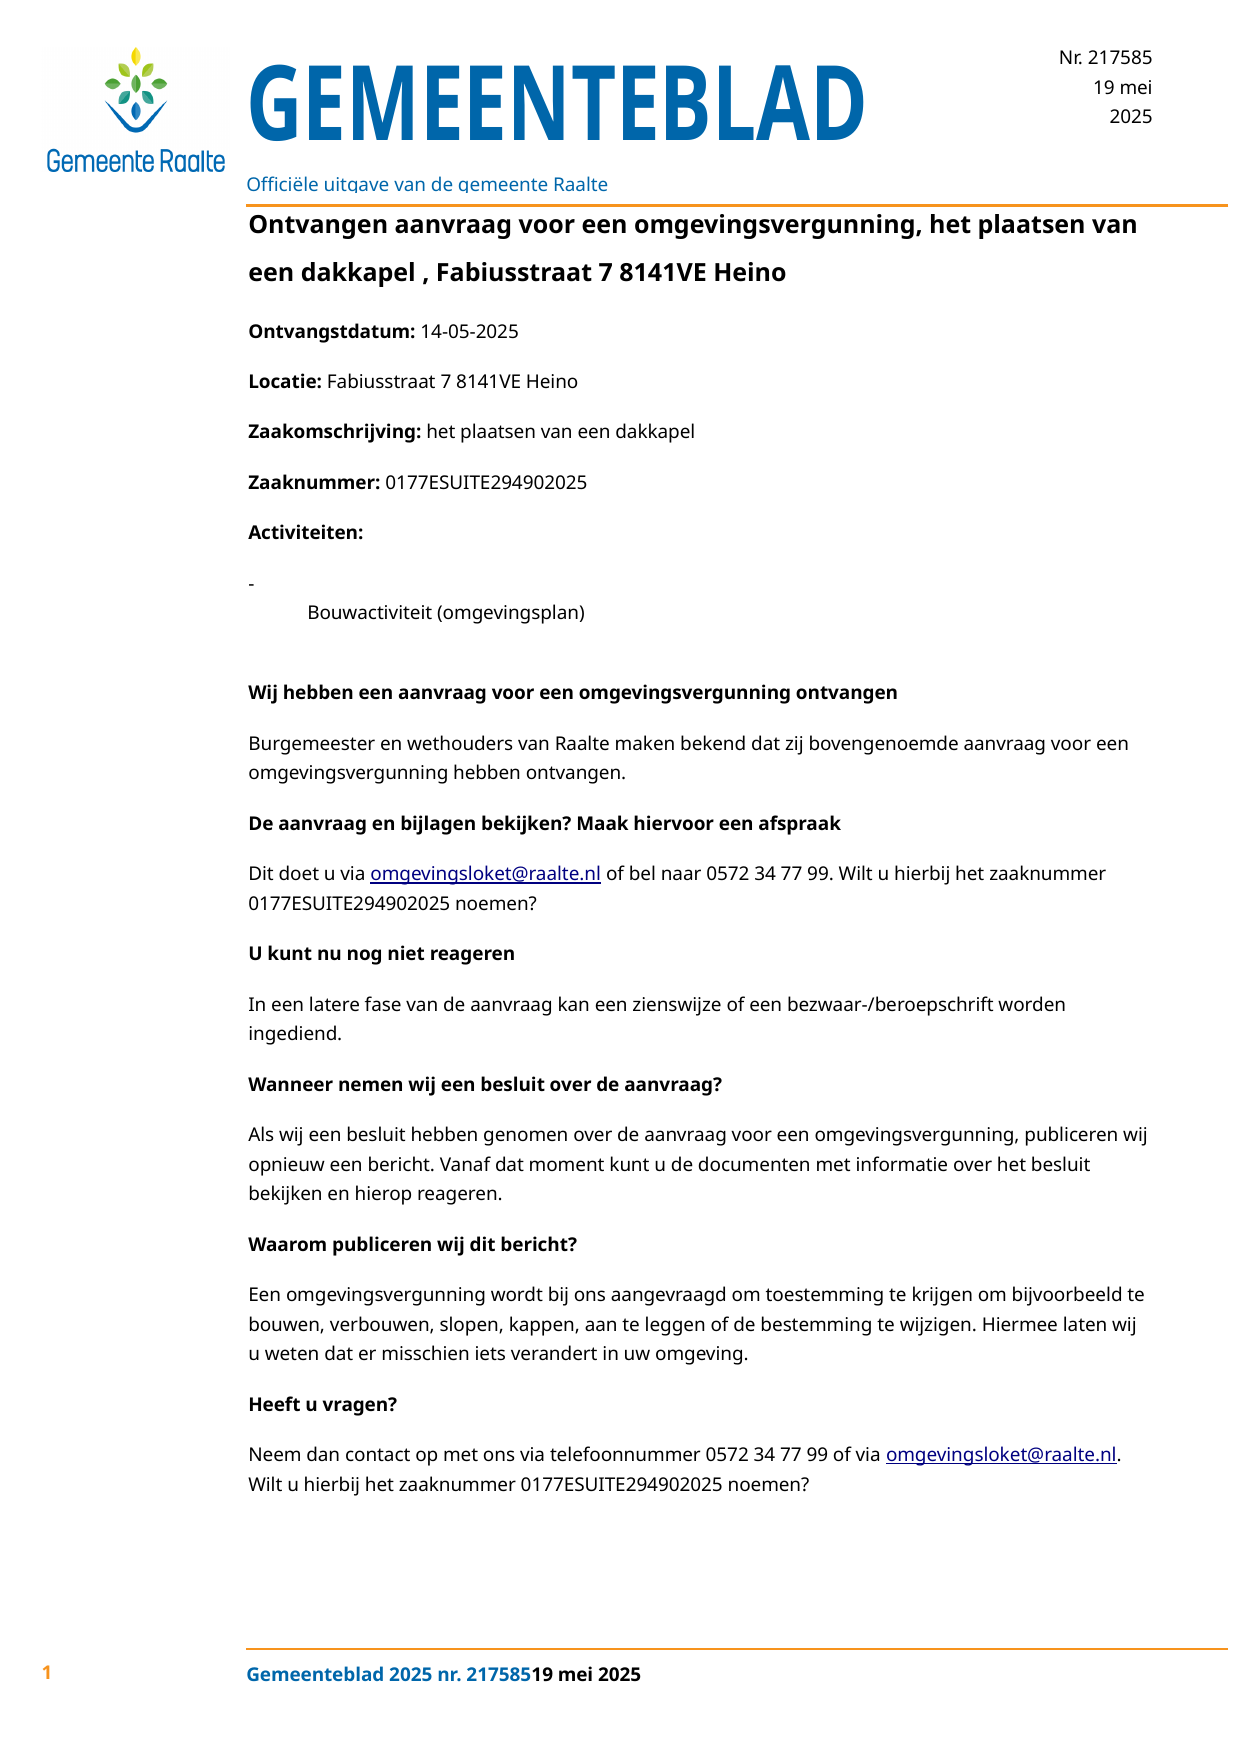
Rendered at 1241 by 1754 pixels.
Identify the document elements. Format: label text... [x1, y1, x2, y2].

text Wij hebben een aanvraag voor een omgevingsvergunning ontvangen [248, 679, 1152, 705]
text De aanvraag en bijlagen bekijken? Maak hiervoor een afspraak [248, 810, 1152, 836]
text Neem dan contact op met ons via telefoonnummer 0572 34 77 99 of via omgevingsloket@raalte.nl. Wilt u hierbij het zaaknummer 0177ESUITE294902025 noemen? [248, 1441, 1152, 1497]
list Bouwactiviteit (omgevingsplan) [248, 599, 1152, 625]
picture [41, 47, 231, 172]
text Activiteiten: [248, 519, 1152, 545]
text Een omgevingsvergunning wordt bij ons aangevraagd om toestemming te krijgen om bijvoorbeeld te bouwen, verbouwen, slopen, kappen, aan te leggen of de bestemming te wijzigen. Hiermee laten wij u weten dat er misschien iets verandert in uw omgeving. [248, 1281, 1152, 1366]
text Zaakomschrijving: het plaatsen van een dakkapel [248, 419, 1152, 444]
text Ontvangen aanvraag voor een omgevingsvergunning, het plaatsen van een dakkapel , Fabiusstraat 7 8141VE Heino [248, 207, 1152, 288]
text Heeft u vragen? [248, 1391, 1152, 1417]
text Wanneer nemen wij een besluit over de aanvraag? [248, 1071, 1152, 1097]
text Burgemeester en wethouders van Raalte maken bekend dat zij bovengenoemde aanvraag voor een omgevingsvergunning hebben ontvangen. [248, 730, 1152, 785]
text Als wij een besluit hebben genomen over de aanvraag voor een omgevingsvergunning, publiceren wij opnieuw een bericht. Vanaf dat moment kunt u de documenten met informatie over het besluit bekijken en hierop reageren. [248, 1121, 1152, 1206]
text Ontvangstdatum: 14-05-2025 [248, 318, 1152, 344]
text Waarom publiceren wij dit bericht? [248, 1231, 1152, 1257]
text Zaaknummer: 0177ESUITE294902025 [248, 469, 1152, 495]
text U kunt nu nog niet reageren [248, 940, 1152, 966]
text Dit doet u via omgevingsloket@raalte.nl of bel naar 0572 34 77 99. Wilt u hierbij het zaaknummer 0177ESUITE294902025 noemen? [248, 860, 1152, 916]
text Locatie: Fabiusstraat 7 8141VE Heino [248, 368, 1152, 394]
text In een latere fase van de aanvraag kan een zienswijze of een bezwaar-/beroepschrift worden ingediend. [248, 991, 1152, 1046]
